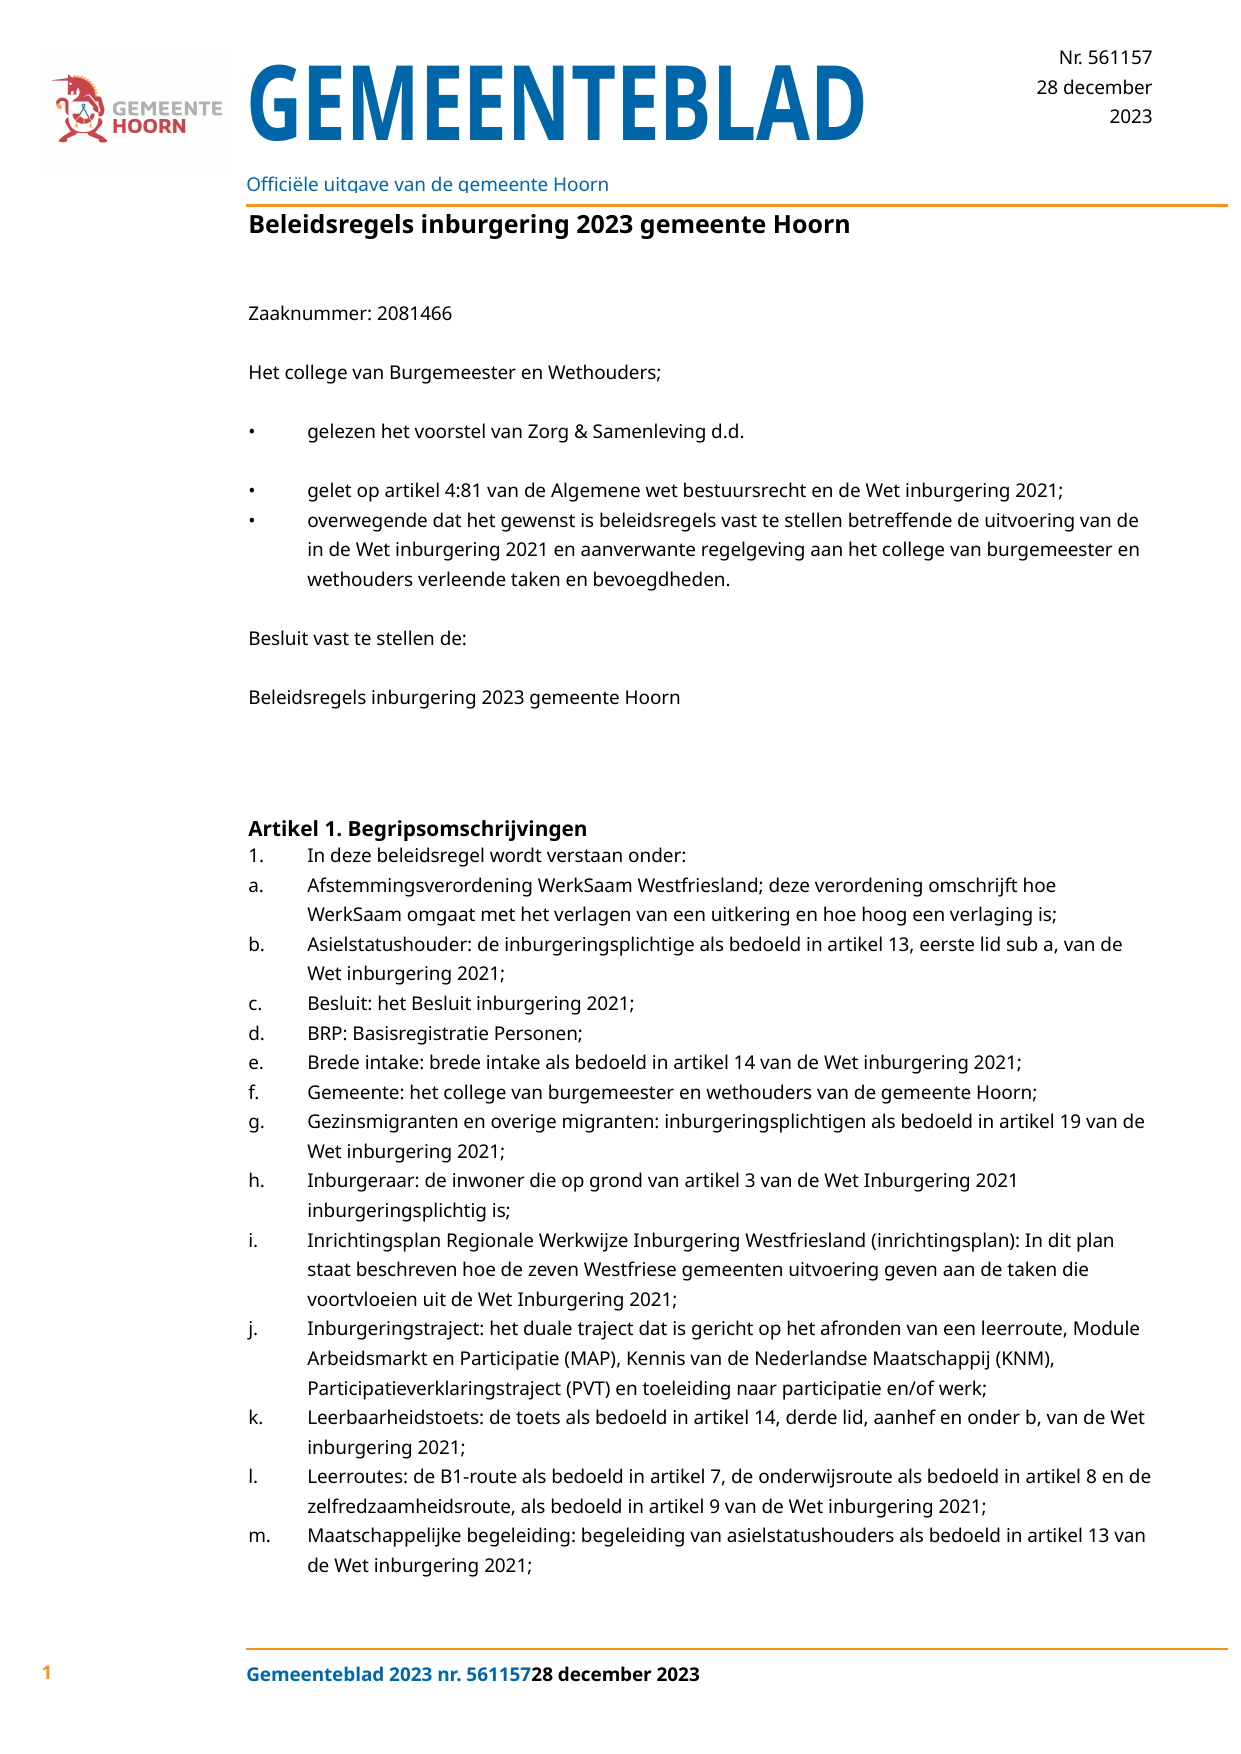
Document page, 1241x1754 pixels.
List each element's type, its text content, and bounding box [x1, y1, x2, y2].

list Asielstatushouder: de inburgeringsplichtige als bedoeld in artikel 13, eerste lid sub a, van de Wet inburgering 2021; [248, 931, 1152, 986]
list gelezen het voorstel van Zorg & Samenleving d.d. [248, 418, 1152, 444]
list Afstemmingsverordening WerkSaam Westfriesland; deze verordening omschrijft hoe WerkSaam omgaat met het verlagen van een uitkering en hoe hoog een verlaging is; [248, 872, 1152, 927]
list Gezinsmigranten en overige migranten: inburgeringsplichtigen als bedoeld in artikel 19 van de Wet inburgering 2021; [248, 1108, 1152, 1164]
text Artikel 1. Begripsomschrijvingen [248, 814, 1152, 842]
list gelet op artikel 4:81 van de Algemene wet bestuursrecht en de Wet inburgering 2021; [248, 477, 1152, 503]
list Brede intake: brede intake als bedoeld in artikel 14 van de Wet inburgering 2021; [248, 1049, 1152, 1075]
list Inrichtingsplan Regionale Werkwijze Inburgering Westfriesland (inrichtingsplan): In dit plan staat beschreven hoe de zeven Westfriese gemeenten uitvoering geven aan de taken die voortvloeien uit de Wet Inburgering 2021; [248, 1227, 1152, 1312]
text Zaaknummer: 2081466 [248, 300, 1152, 326]
list Gemeente: het college van burgemeester en wethouders van de gemeente Hoorn; [248, 1079, 1152, 1104]
list Besluit: het Besluit inburgering 2021; [248, 990, 1152, 1016]
text Besluit vast te stellen de: [248, 625, 1152, 651]
text Beleidsregels inburgering 2023 gemeente Hoorn [248, 684, 1152, 710]
list overwegende dat het gewenst is beleidsregels vast te stellen betreffende de uitvoering van de in de Wet inburgering 2021 en aanverwante regelgeving aan het college van burgemeester en wethouders verleende taken en bevoegdheden. [248, 507, 1152, 592]
text Beleidsregels inburgering 2023 gemeente Hoorn [248, 207, 1152, 241]
list BRP: Basisregistratie Personen; [248, 1020, 1152, 1045]
picture [41, 47, 231, 172]
list Inburgeraar: de inwoner die op grond van artikel 3 van de Wet Inburgering 2021 inburgeringsplichtig is; [248, 1168, 1152, 1223]
list In deze beleidsregel wordt verstaan onder: [248, 842, 1152, 868]
list Maatschappelijke begeleiding: begeleiding van asielstatushouders als bedoeld in artikel 13 van de Wet inburgering 2021; [248, 1523, 1152, 1578]
list Inburgeringstraject: het duale traject dat is gericht op het afronden van een leerroute, Module Arbeidsmarkt en Participatie (MAP), Kennis van de Nederlandse Maatschappij (KNM), Participatieverklaringstraject (PVT) en toeleiding naar participatie en/of werk; [248, 1316, 1152, 1400]
list Leerroutes: de B1-route als bedoeld in artikel 7, de onderwijsroute als bedoeld in artikel 8 en de zelfredzaamheidsroute, als bedoeld in artikel 9 van de Wet inburgering 2021; [248, 1463, 1152, 1519]
text Het college van Burgemeester en Wethouders; [248, 359, 1152, 385]
list Leerbaarheidstoets: de toets als bedoeld in artikel 14, derde lid, aanhef en onder b, van de Wet inburgering 2021; [248, 1404, 1152, 1459]
